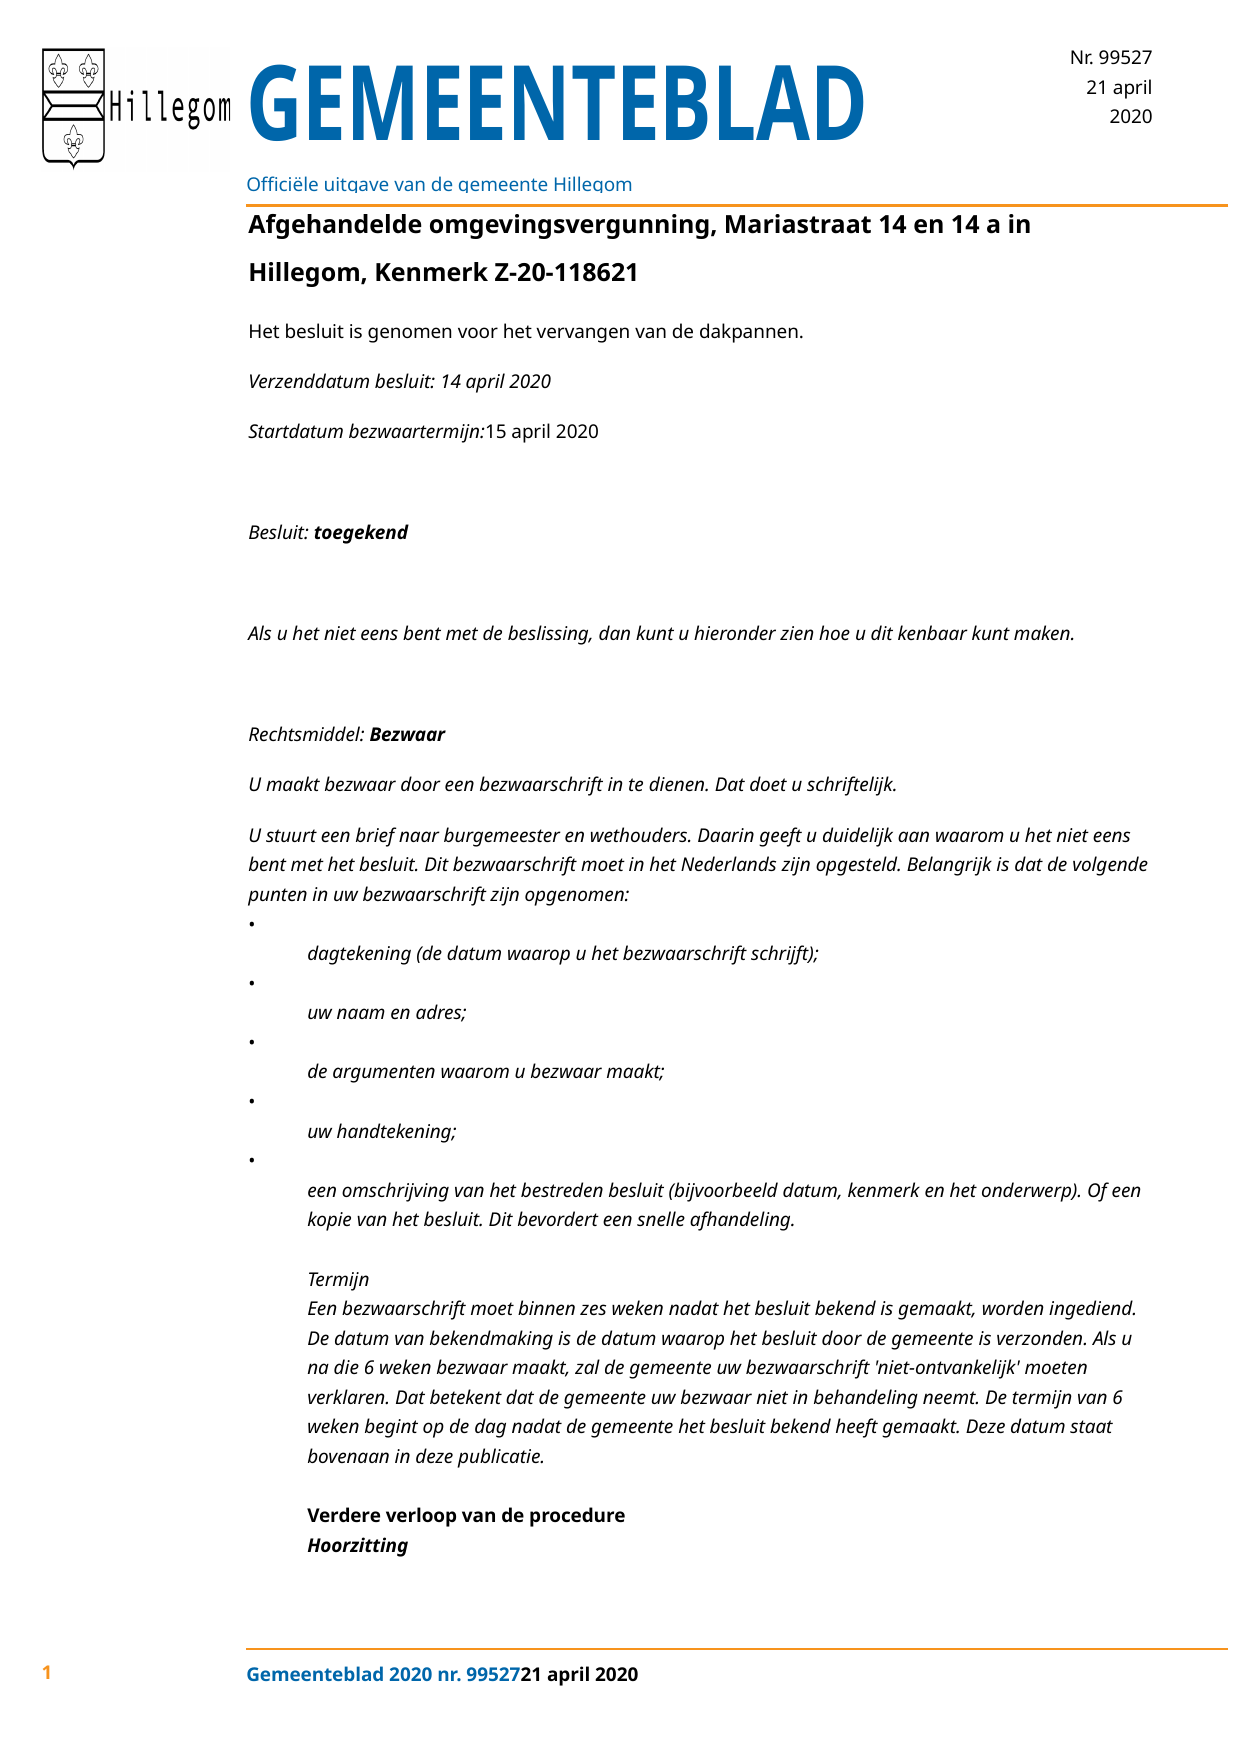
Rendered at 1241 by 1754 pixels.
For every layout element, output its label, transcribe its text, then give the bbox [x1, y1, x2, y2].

list Hoorzitting [248, 1532, 1152, 1558]
text U maakt bezwaar door een bezwaarschrift in te dienen. Dat doet u schriftelijk. [248, 772, 1152, 797]
list de argumenten waarom u bezwaar maakt; [248, 1059, 1152, 1084]
list Termijn [248, 1266, 1152, 1292]
list een omschrijving van het bestreden besluit (bijvoorbeeld datum, kenmerk en het onderwerp). Of een kopie van het besluit. Dit bevordert een snelle afhandeling. [248, 1177, 1152, 1232]
text Het besluit is genomen voor het vervangen van de dakpannen. [248, 318, 1152, 344]
text Verzenddatum besluit: 14 april 2020 [248, 368, 1152, 394]
text Afgehandelde omgevingsvergunning, Mariastraat 14 en 14 a in Hillegom, Kenmerk Z-20-118621 [248, 207, 1152, 288]
text Besluit: toegekend [248, 519, 1152, 545]
list Verdere verloop van de procedure [248, 1502, 1152, 1528]
text Startdatum bezwaartermijn:15 april 2020 [248, 419, 1152, 444]
picture [41, 47, 231, 172]
text U stuurt een brief naar burgemeester en wethouders. Daarin geeft u duidelijk aan waarom u het niet eens bent met het besluit. Dit bezwaarschrift moet in het Nederlands zijn opgesteld. Belangrijk is dat de volgende punten in uw bezwaarschrift zijn opgenomen: [248, 822, 1152, 907]
list Een bezwaarschrift moet binnen zes weken nadat het besluit bekend is gemaakt, worden ingediend. De datum van bekendmaking is de datum waarop het besluit door de gemeente is verzonden. Als u na die 6 weken bezwaar maakt, zal de gemeente uw bezwaarschrift 'niet-ontvankelijk' moeten verklaren. Dat betekent dat de gemeente uw bezwaar niet in behandeling neemt. De termijn van 6 weken begint op de dag nadat de gemeente het besluit bekend heeft gemaakt. Deze datum staat bovenaan in deze publicatie. [248, 1295, 1152, 1469]
list uw naam en adres; [248, 999, 1152, 1025]
list dagtekening (de datum waarop u het bezwaarschrift schrijft); [248, 940, 1152, 966]
text Als u het niet eens bent met de beslissing, dan kunt u hieronder zien hoe u dit kenbaar kunt maken. [248, 620, 1152, 646]
text Rechtsmiddel: Bezwaar [248, 721, 1152, 747]
list uw handtekening; [248, 1118, 1152, 1144]
